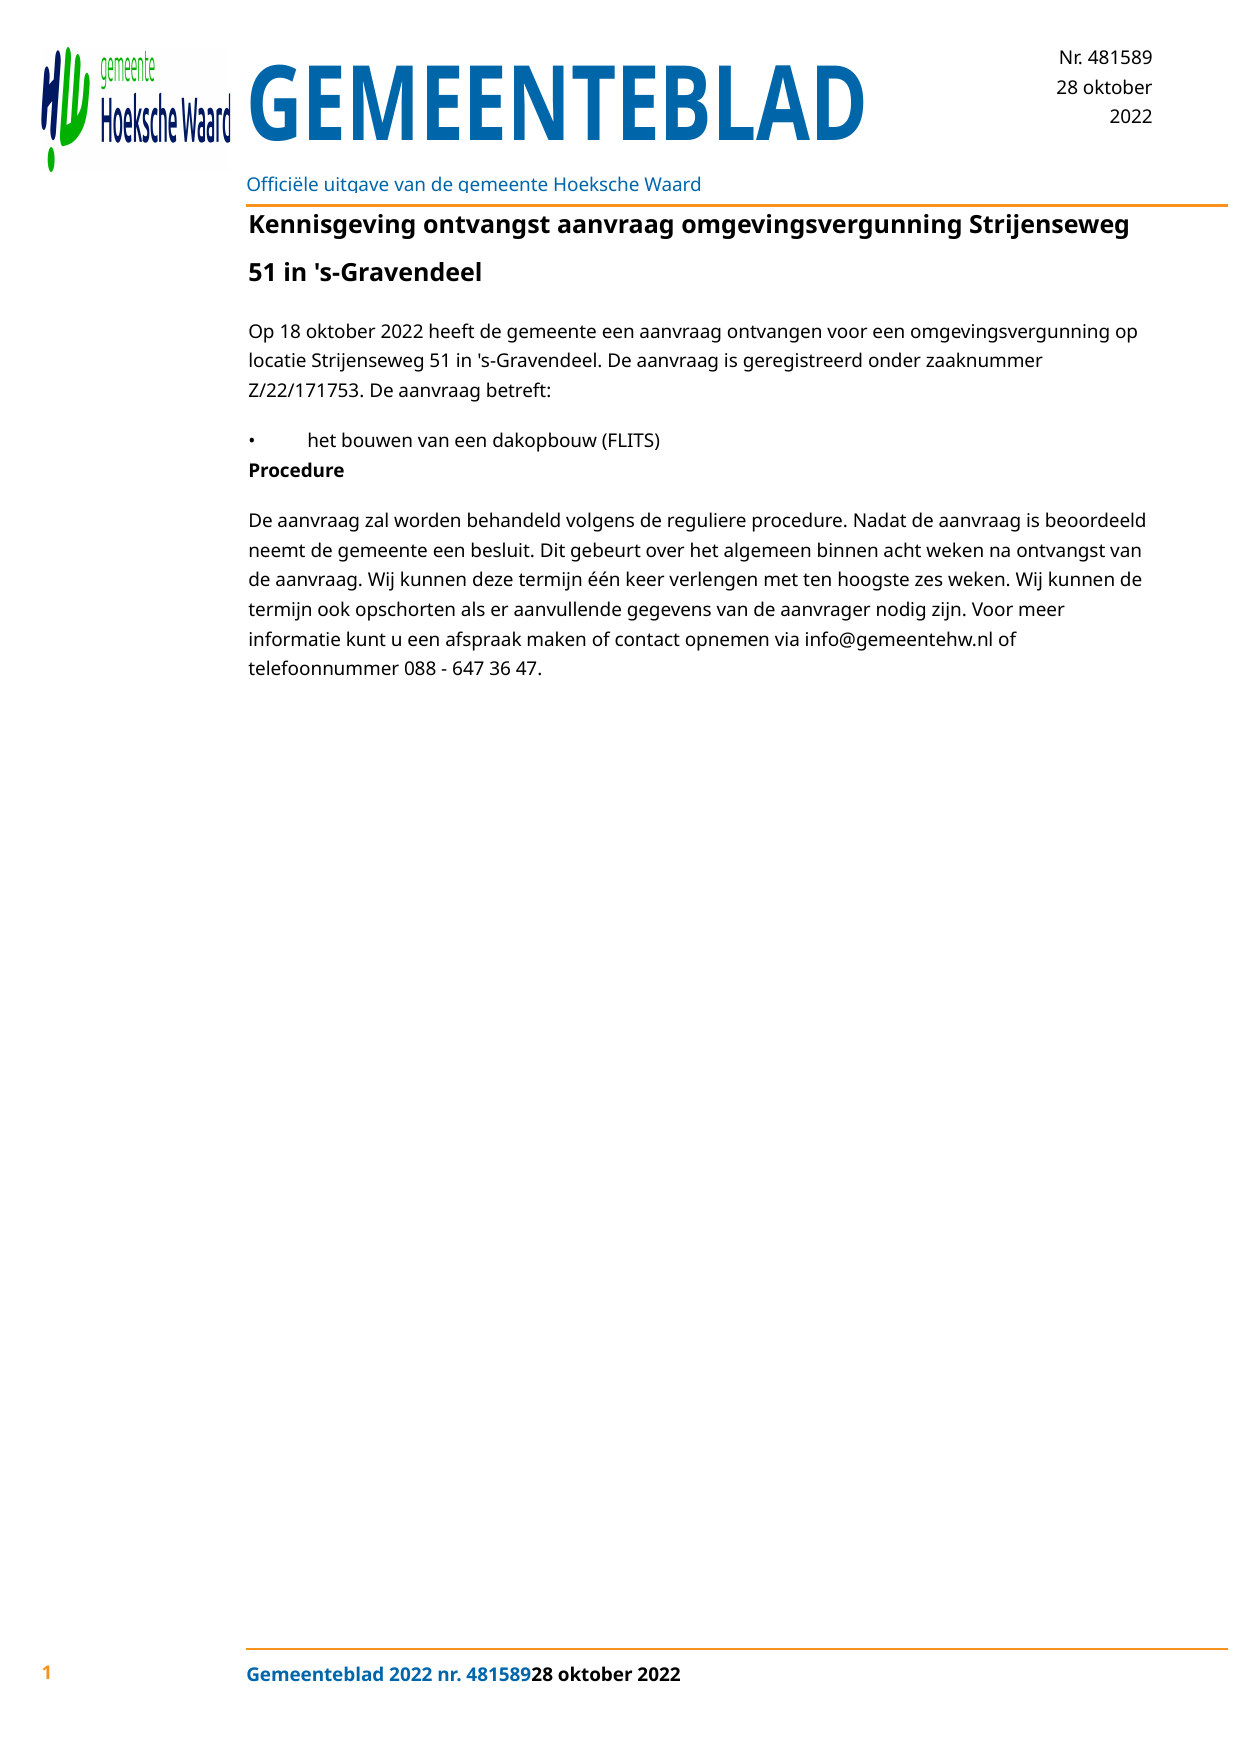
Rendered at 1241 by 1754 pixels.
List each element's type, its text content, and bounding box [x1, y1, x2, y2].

picture [41, 47, 231, 172]
text Op 18 oktober 2022 heeft de gemeente een aanvraag ontvangen voor een omgevingsvergunning op locatie Strijenseweg 51 in 's-Gravendeel. De aanvraag is geregistreerd onder zaaknummer Z/22/171753. De aanvraag betreft: [248, 318, 1152, 403]
text Kennisgeving ontvangst aanvraag omgevingsvergunning Strijenseweg 51 in 's-Gravendeel [248, 207, 1152, 288]
text De aanvraag zal worden behandeld volgens de reguliere procedure. Nadat de aanvraag is beoordeeld neemt de gemeente een besluit. Dit gebeurt over het algemeen binnen acht weken na ontvangst van de aanvraag. Wij kunnen deze termijn één keer verlengen met ten hoogste zes weken. Wij kunnen de termijn ook opschorten als er aanvullende gegevens van de aanvrager nodig zijn. Voor meer informatie kunt u een afspraak maken of contact opnemen via info@gemeentehw.nl of telefoonnummer 088 - 647 36 47. [248, 507, 1152, 681]
list het bouwen van een dakopbouw (FLITS) [248, 427, 1152, 453]
text Procedure [248, 457, 1152, 483]
